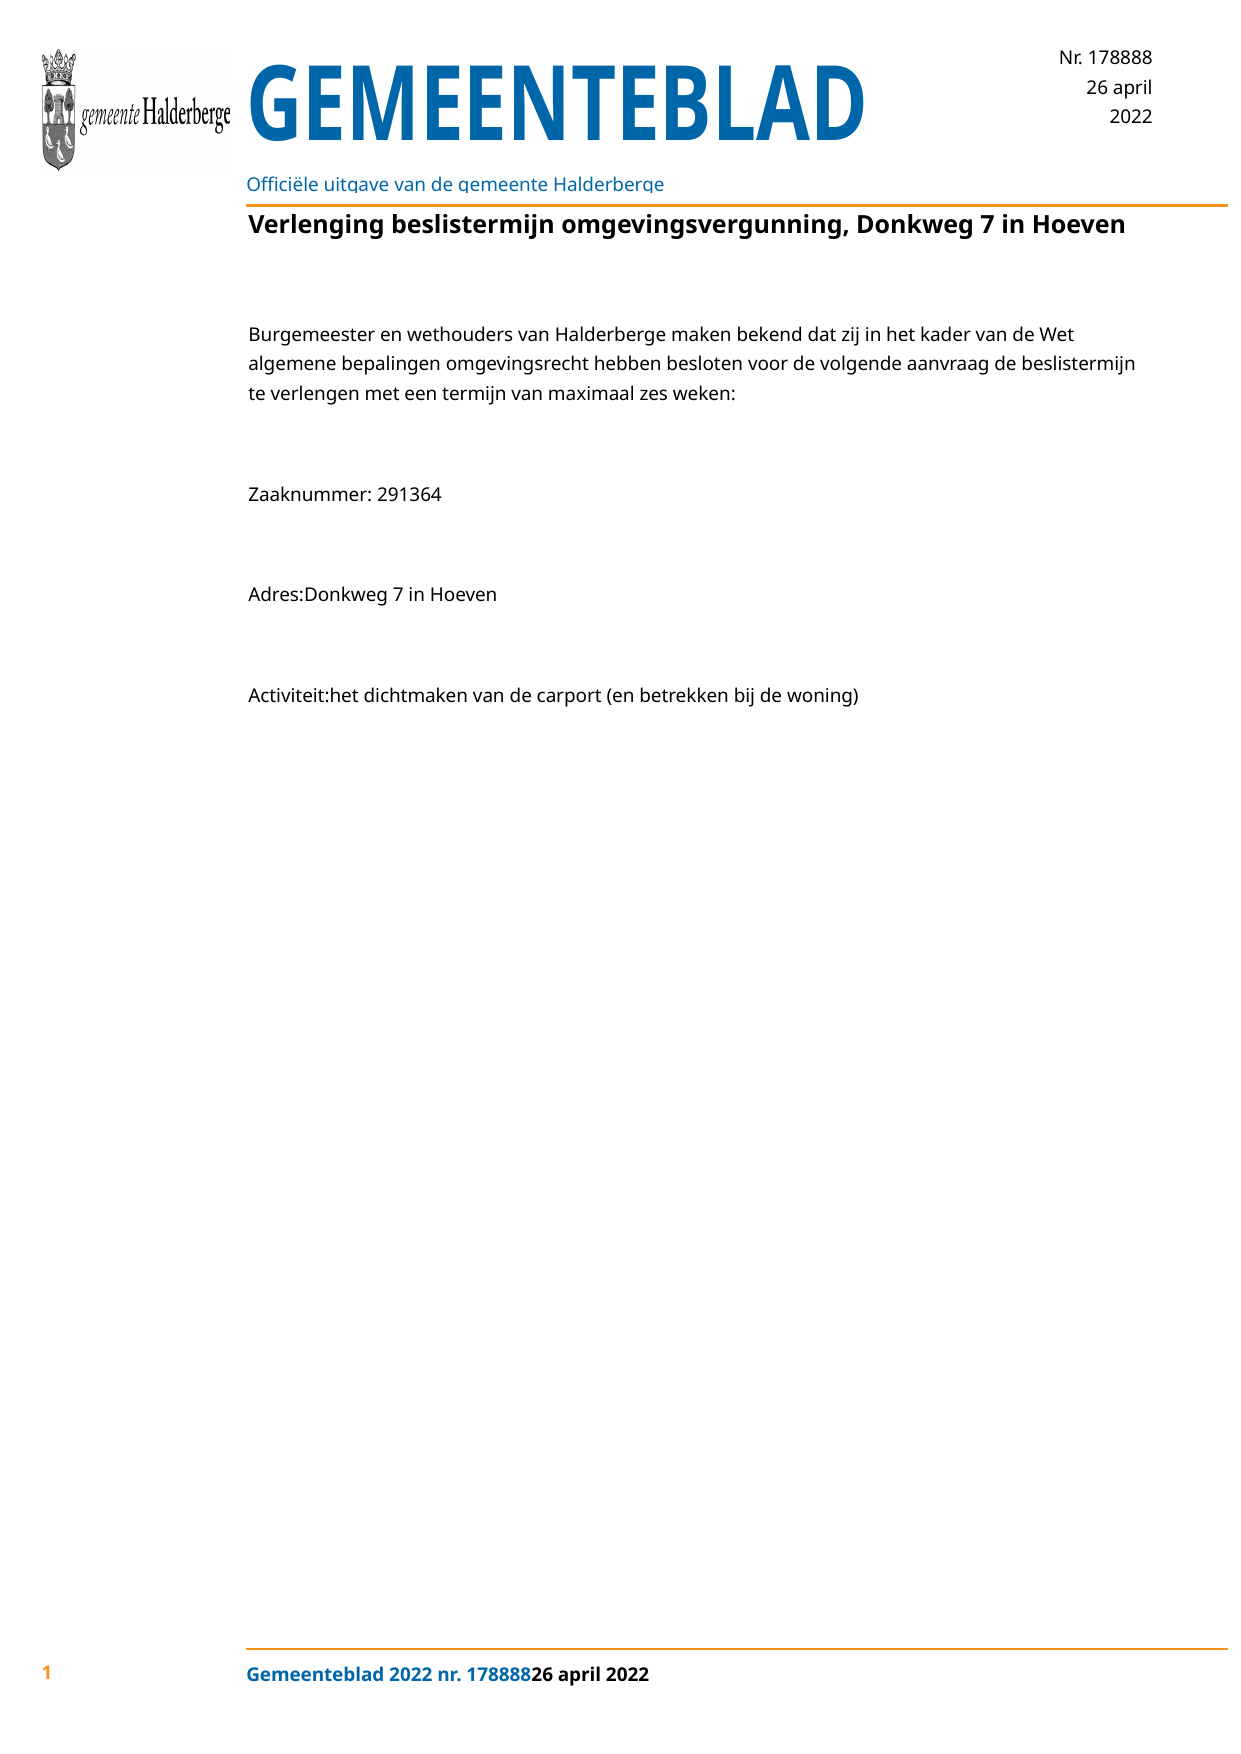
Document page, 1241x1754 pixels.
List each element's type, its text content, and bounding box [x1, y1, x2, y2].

text Activiteit:het dichtmaken van de carport (en betrekken bij de woning) [248, 682, 1152, 708]
picture [41, 47, 231, 172]
text Burgemeester en wethouders van Halderberge maken bekend dat zij in het kader van de Wet algemene bepalingen omgevingsrecht hebben besloten voor de volgende aanvraag de beslistermijn te verlengen met een termijn van maximaal zes weken: [248, 321, 1152, 406]
text Adres:Donkweg 7 in Hoeven [248, 582, 1152, 607]
text Verlenging beslistermijn omgevingsvergunning, Donkweg 7 in Hoeven [248, 207, 1152, 241]
text Zaaknummer: 291364 [248, 481, 1152, 506]
